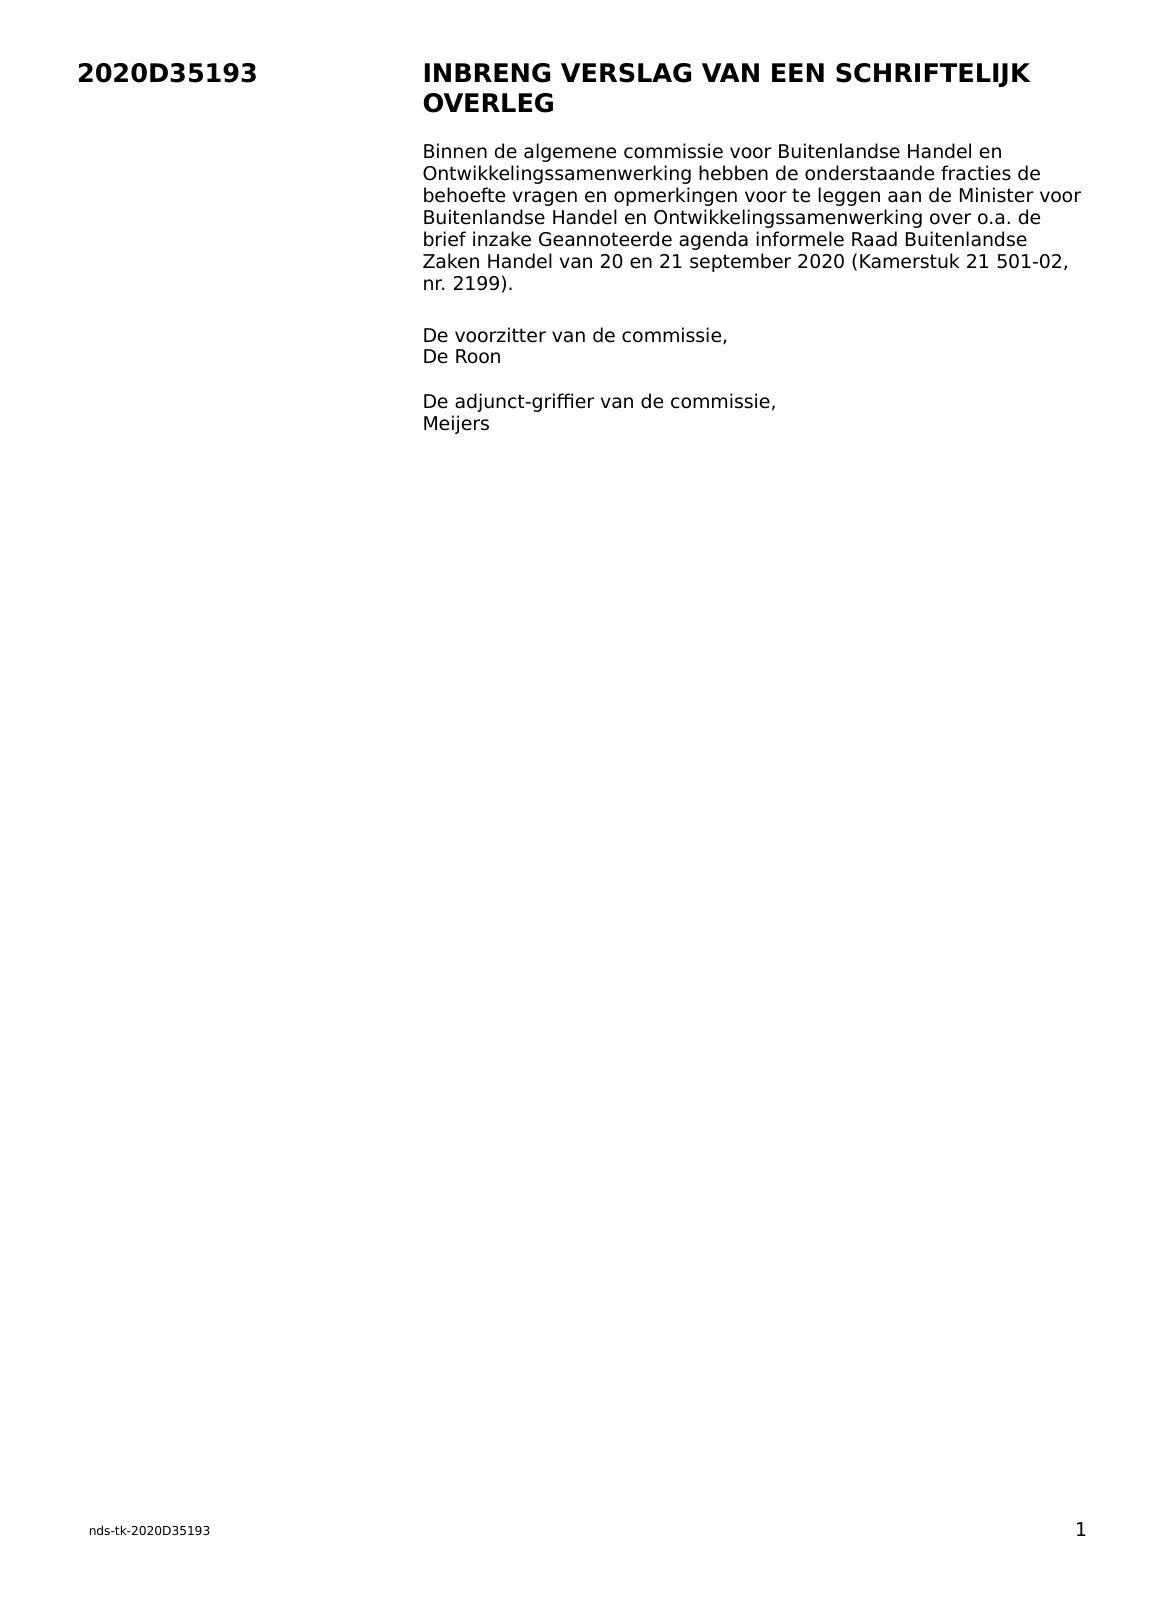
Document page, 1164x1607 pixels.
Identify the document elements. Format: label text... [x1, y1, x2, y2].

text De adjunct-griffier van de commissie, Meijers [422, 391, 1087, 434]
text De voorzitter van de commissie, De Roon [422, 324, 1087, 368]
text Binnen de algemene commissie voor Buitenlandse Handel en Ontwikkelingssamenwerking hebben de onderstaande fracties de behoefte vragen en opmerkingen voor te leggen aan de Minister voor Buitenlandse Handel en Ontwikkelingssamenwerking over o.a. de brief inzake Geannoteerde agenda informele Raad Buitenlandse Zaken Handel van 20 en 21 september 2020 (Kamerstuk 21 501-02, nr. 2199). [422, 141, 1087, 294]
text nds-tk-2020D35193 [88, 1524, 323, 1538]
text 2020D35193 INBRENG VERSLAG VAN EEN SCHRIFTELIJK OVERLEG [77, 59, 1087, 118]
